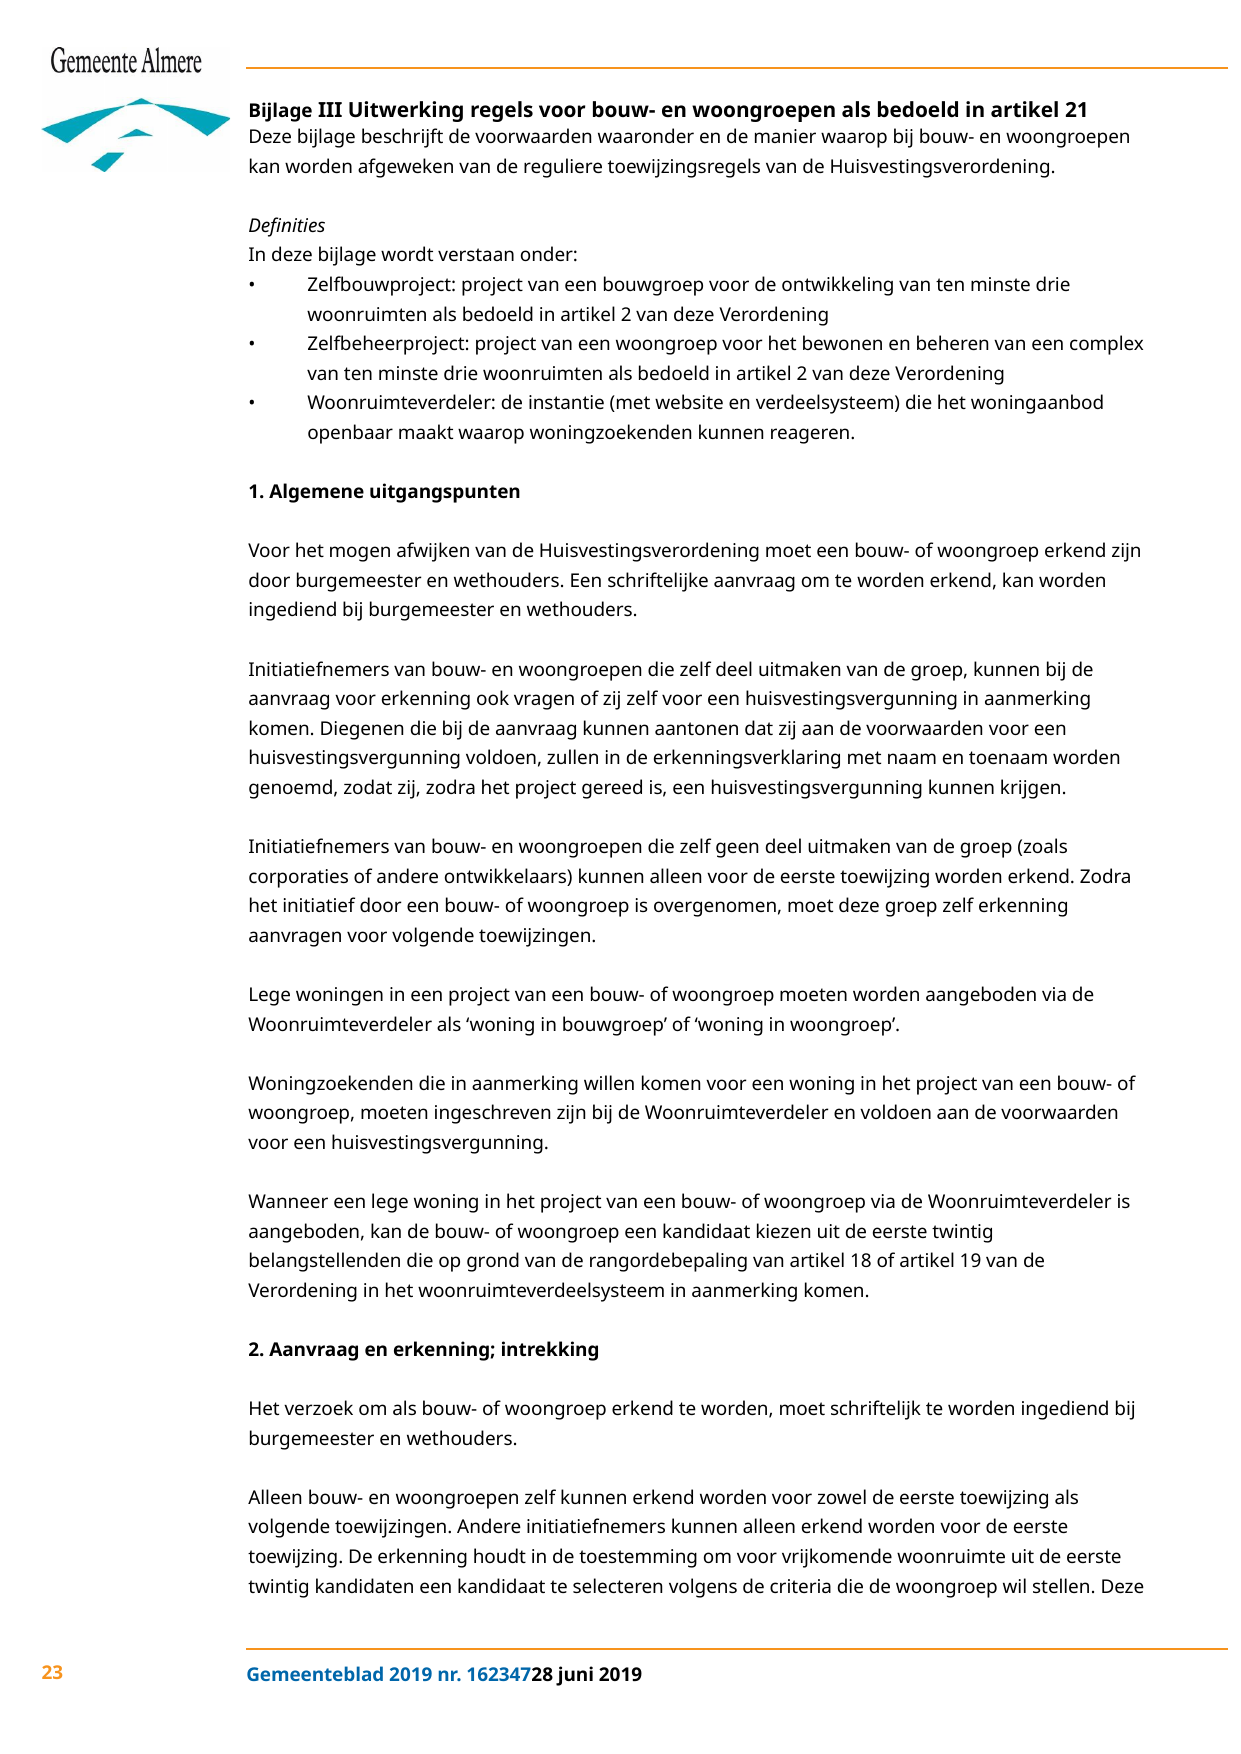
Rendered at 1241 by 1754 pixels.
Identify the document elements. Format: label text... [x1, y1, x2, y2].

picture [41, 47, 231, 172]
text In deze bijlage wordt verstaan onder: [248, 242, 1152, 267]
text Alleen bouw- en woongroepen zelf kunnen erkend worden voor zowel de eerste toewijzing als volgende toewijzingen. Andere initiatiefnemers kunnen alleen erkend worden voor de eerste toewijzing. De erkenning houdt in de toestemming om voor vrijkomende woonruimte uit de eerste twintig kandidaten een kandidaat te selecteren volgens de criteria die de woongroep wil stellen. Deze [248, 1484, 1152, 1599]
list Zelfbeheerproject: project van een woongroep voor het bewonen en beheren van een complex van ten minste drie woonruimten als bedoeld in artikel 2 van deze Verordening [248, 330, 1152, 386]
text Wanneer een lege woning in het project van een bouw- of woongroep via de Woonruimteverdeler is aangeboden, kan de bouw- of woongroep een kandidaat kiezen uit de eerste twintig belangstellenden die op grond van de rangordebepaling van artikel 18 of artikel 19 van de Verordening in het woonruimteverdeelsysteem in aanmerking komen. [248, 1188, 1152, 1303]
list Woonruimteverdeler: de instantie (met website en verdeelsysteem) die het woningaanbod openbaar maakt waarop woningzoekenden kunnen reageren. [248, 389, 1152, 445]
text Woningzoekenden die in aanmerking willen komen voor een woning in het project van een bouw- of woongroep, moeten ingeschreven zijn bij de Woonruimteverdeler en voldoen aan de voorwaarden voor een huisvestingsvergunning. [248, 1070, 1152, 1155]
text Initiatiefnemers van bouw- en woongroepen die zelf deel uitmaken van de groep, kunnen bij de aanvraag voor erkenning ook vragen of zij zelf voor een huisvestingsvergunning in aanmerking komen. Diegenen die bij de aanvraag kunnen aantonen dat zij aan de voorwaarden voor een huisvestingsvergunning voldoen, zullen in de erkenningsverklaring met naam en toenaam worden genoemd, zodat zij, zodra het project gereed is, een huisvestingsvergunning kunnen krijgen. [248, 656, 1152, 800]
text Initiatiefnemers van bouw- en woongroepen die zelf geen deel uitmaken van de groep (zoals corporaties of andere ontwikkelaars) kunnen alleen voor de eerste toewijzing worden erkend. Zodra het initiatief door een bouw- of woongroep is overgenomen, moet deze groep zelf erkenning aanvragen voor volgende toewijzingen. [248, 833, 1152, 948]
text Voor het mogen afwijken van de Huisvestingsverordening moet een bouw- of woongroep erkend zijn door burgemeester en wethouders. Een schriftelijke aanvraag om te worden erkend, kan worden ingediend bij burgemeester en wethouders. [248, 537, 1152, 622]
text Het verzoek om als bouw- of woongroep erkend te worden, moet schriftelijk te worden ingediend bij burgemeester en wethouders. [248, 1395, 1152, 1451]
text Bijlage III Uitwerking regels voor bouw- en woongroepen als bedoeld in artikel 21 [248, 95, 1152, 123]
text Deze bijlage beschrijft de voorwaarden waaronder en de manier waarop bij bouw- en woongroepen kan worden afgeweken van de reguliere toewijzingsregels van de Huisvestingsverordening. [248, 123, 1152, 179]
list Zelfbouwproject: project van een bouwgroep voor de ontwikkeling van ten minste drie woonruimten als bedoeld in artikel 2 van deze Verordening [248, 271, 1152, 327]
text 1. Algemene uitgangspunten [248, 478, 1152, 504]
text 2. Aanvraag en erkenning; intrekking [248, 1336, 1152, 1362]
text Lege woningen in een project van een bouw- of woongroep moeten worden aangeboden via de Woonruimteverdeler als ‘woning in bouwgroep’ of ‘woning in woongroep’. [248, 981, 1152, 1037]
text Definities [248, 212, 1152, 238]
